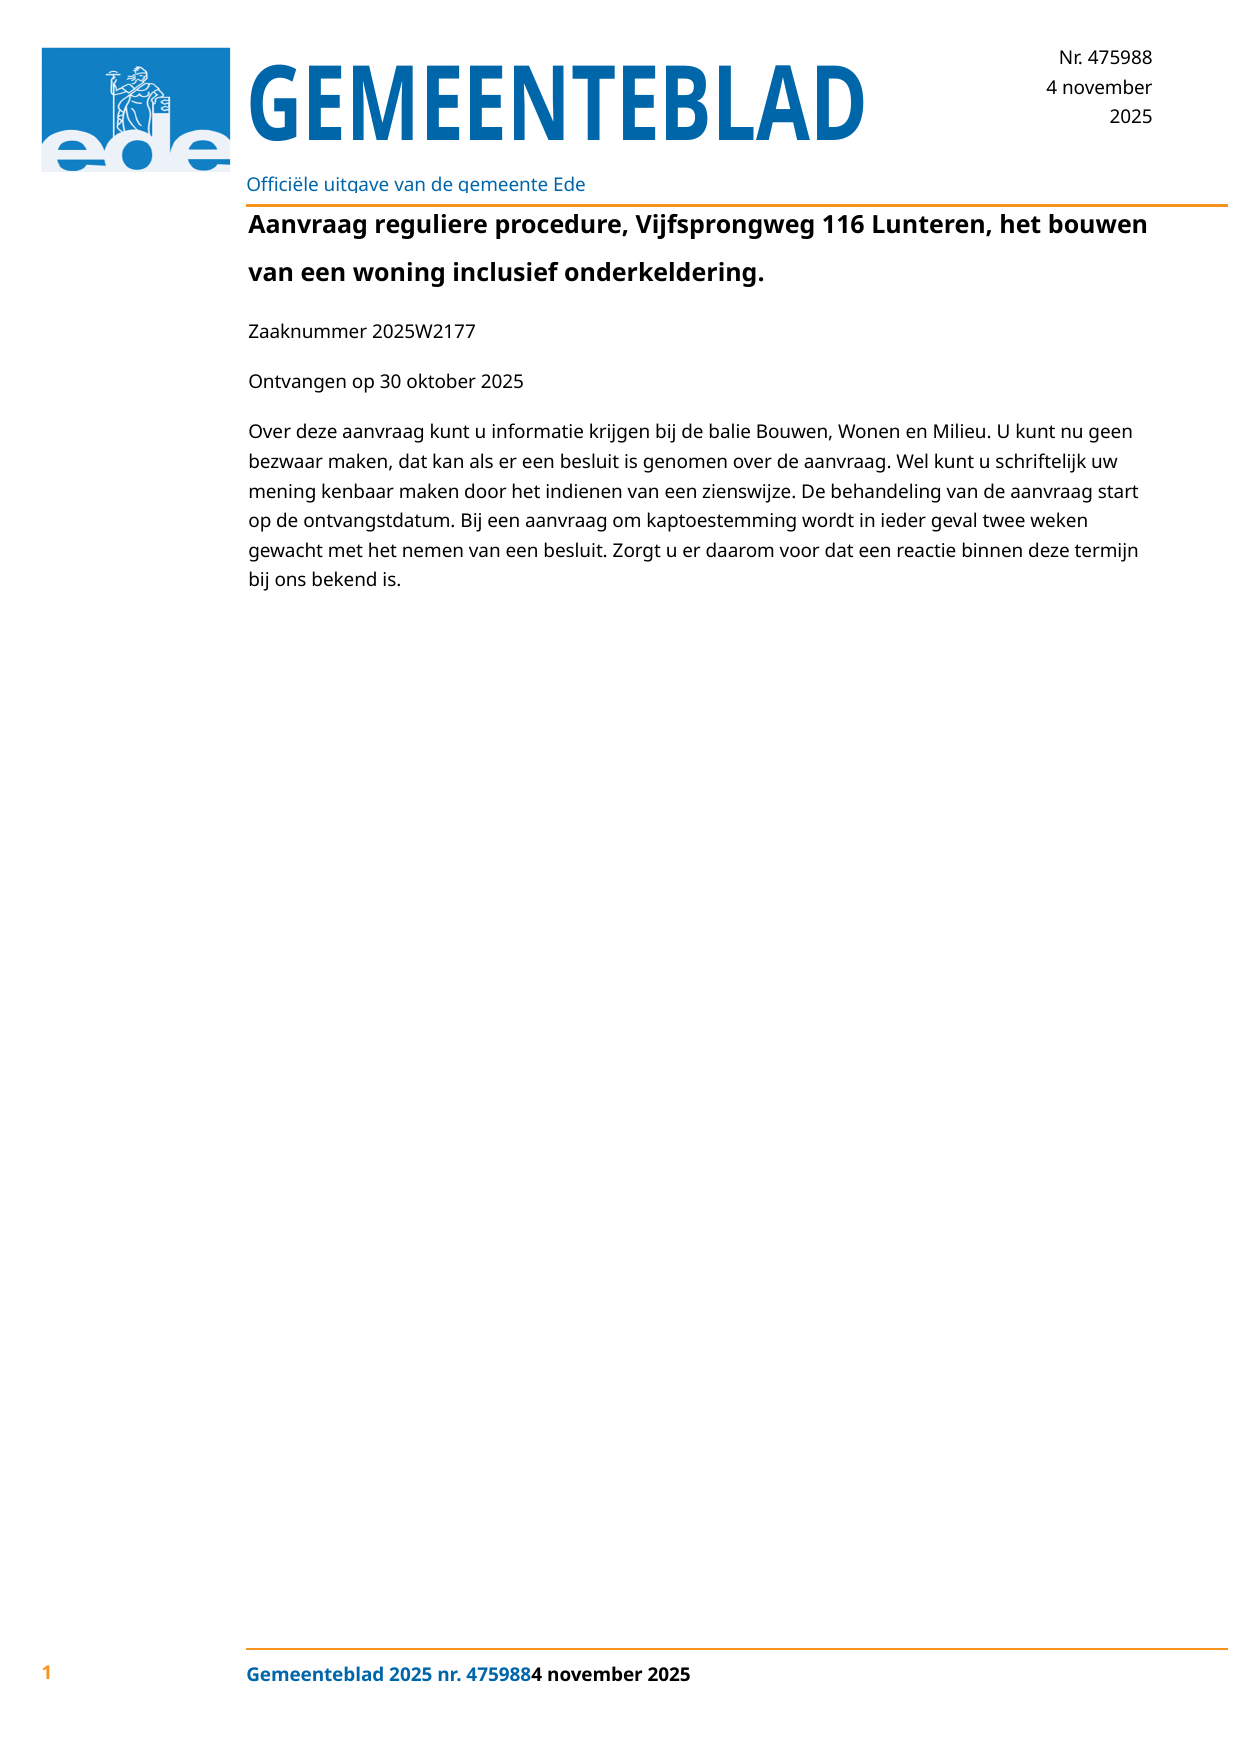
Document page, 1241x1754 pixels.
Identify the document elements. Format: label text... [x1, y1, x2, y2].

text Over deze aanvraag kunt u informatie krijgen bij de balie Bouwen, Wonen en Milieu. U kunt nu geen bezwaar maken, dat kan als er een besluit is genomen over de aanvraag. Wel kunt u schriftelijk uw mening kenbaar maken door het indienen van een zienswijze. De behandeling van de aanvraag start op de ontvangstdatum. Bij een aanvraag om kaptoestemming wordt in ieder geval twee weken gewacht met het nemen van een besluit. Zorgt u er daarom voor dat een reactie binnen deze termijn bij ons bekend is. [248, 419, 1152, 592]
text Zaaknummer 2025W2177 [248, 318, 1152, 344]
picture [41, 47, 231, 172]
text Ontvangen op 30 oktober 2025 [248, 368, 1152, 394]
text Aanvraag reguliere procedure, Vijfsprongweg 116 Lunteren, het bouwen van een woning inclusief onderkeldering. [248, 207, 1152, 288]
